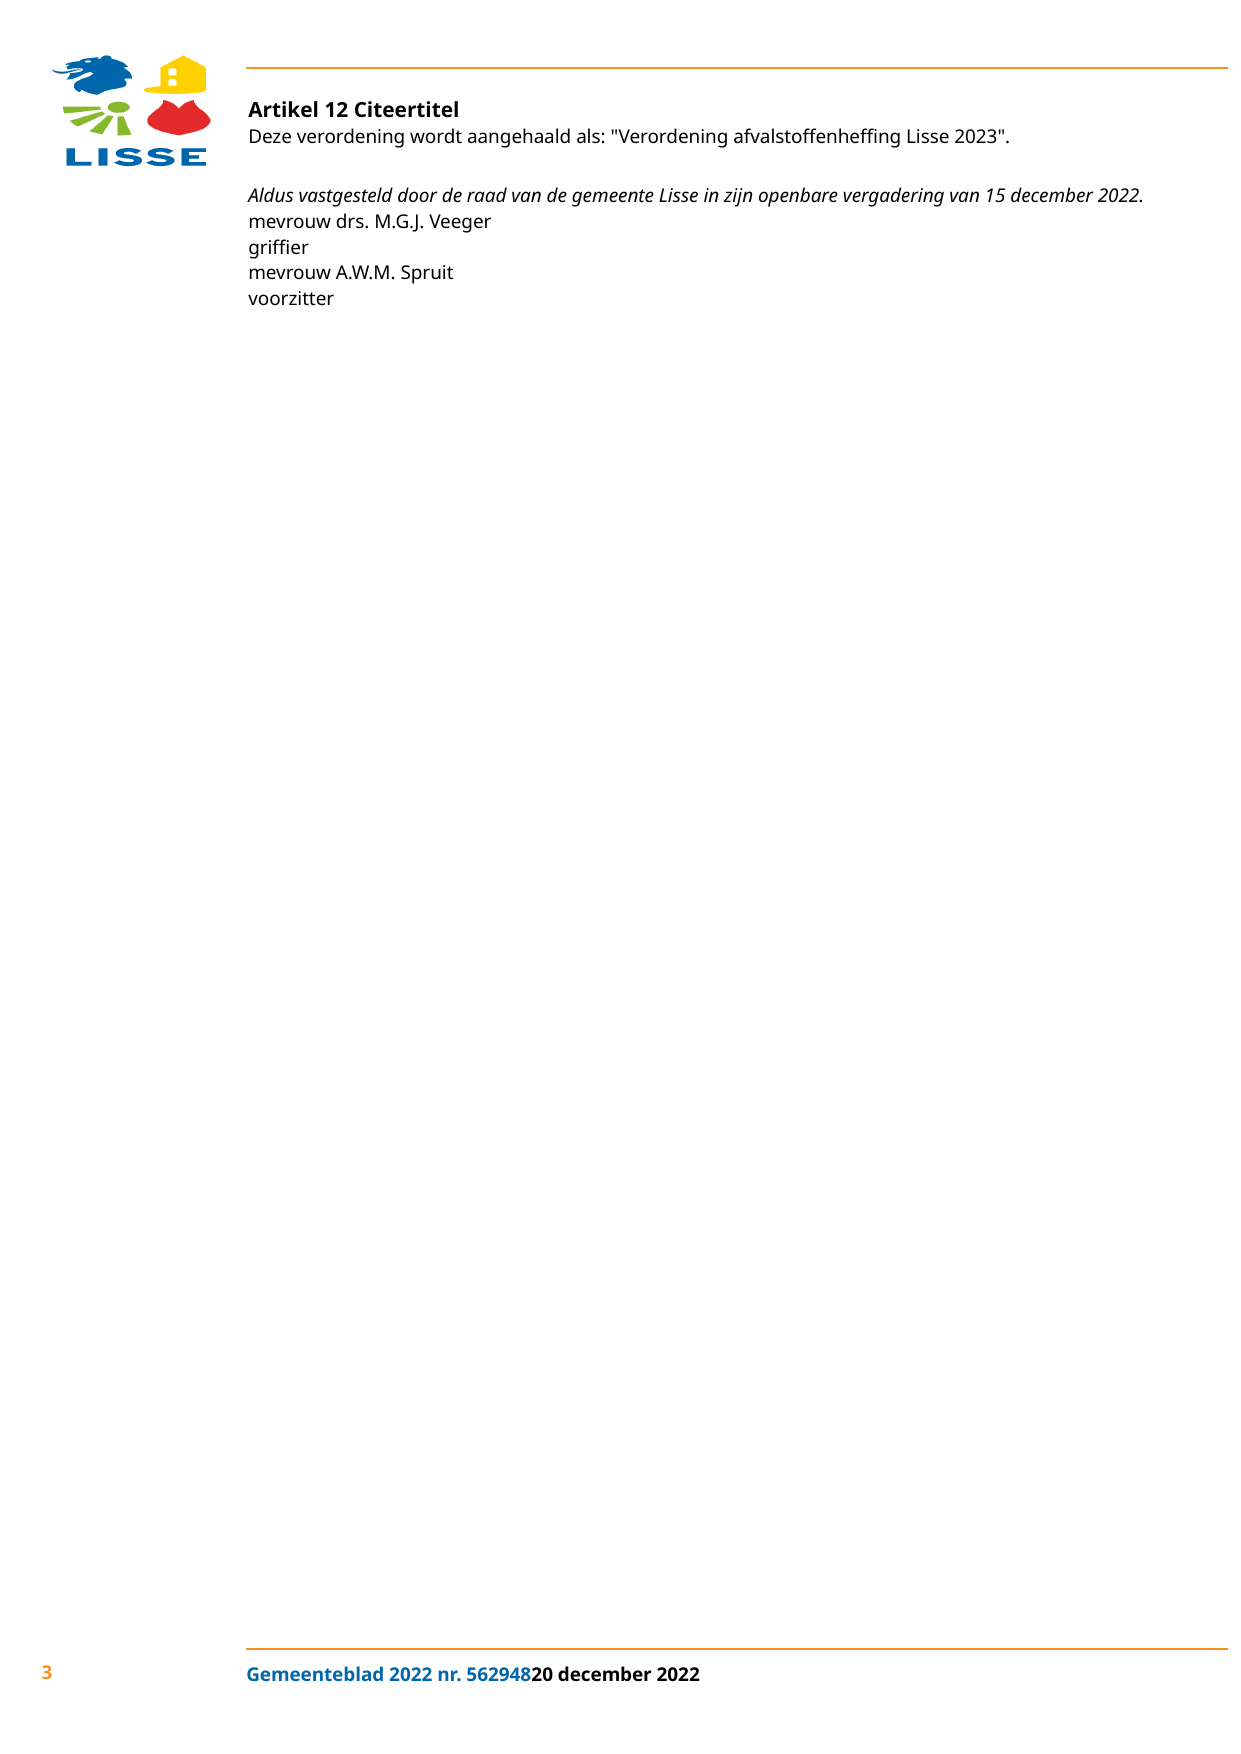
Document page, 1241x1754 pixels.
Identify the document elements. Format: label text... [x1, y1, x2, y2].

picture [41, 47, 231, 172]
text Artikel 12 Citeertitel [248, 95, 1152, 123]
text griffier [248, 234, 1152, 259]
text voorzitter [248, 285, 1152, 311]
text Deze verordening wordt aangehaald als: "Verordening afvalstoffenheffing Lisse 2023". [248, 123, 1152, 149]
text mevrouw A.W.M. Spruit [248, 259, 1152, 285]
text mevrouw drs. M.G.J. Veeger [248, 208, 1152, 234]
text Aldus vastgesteld door de raad van de gemeente Lisse in zijn openbare vergadering van 15 december 2022. [248, 182, 1152, 208]
